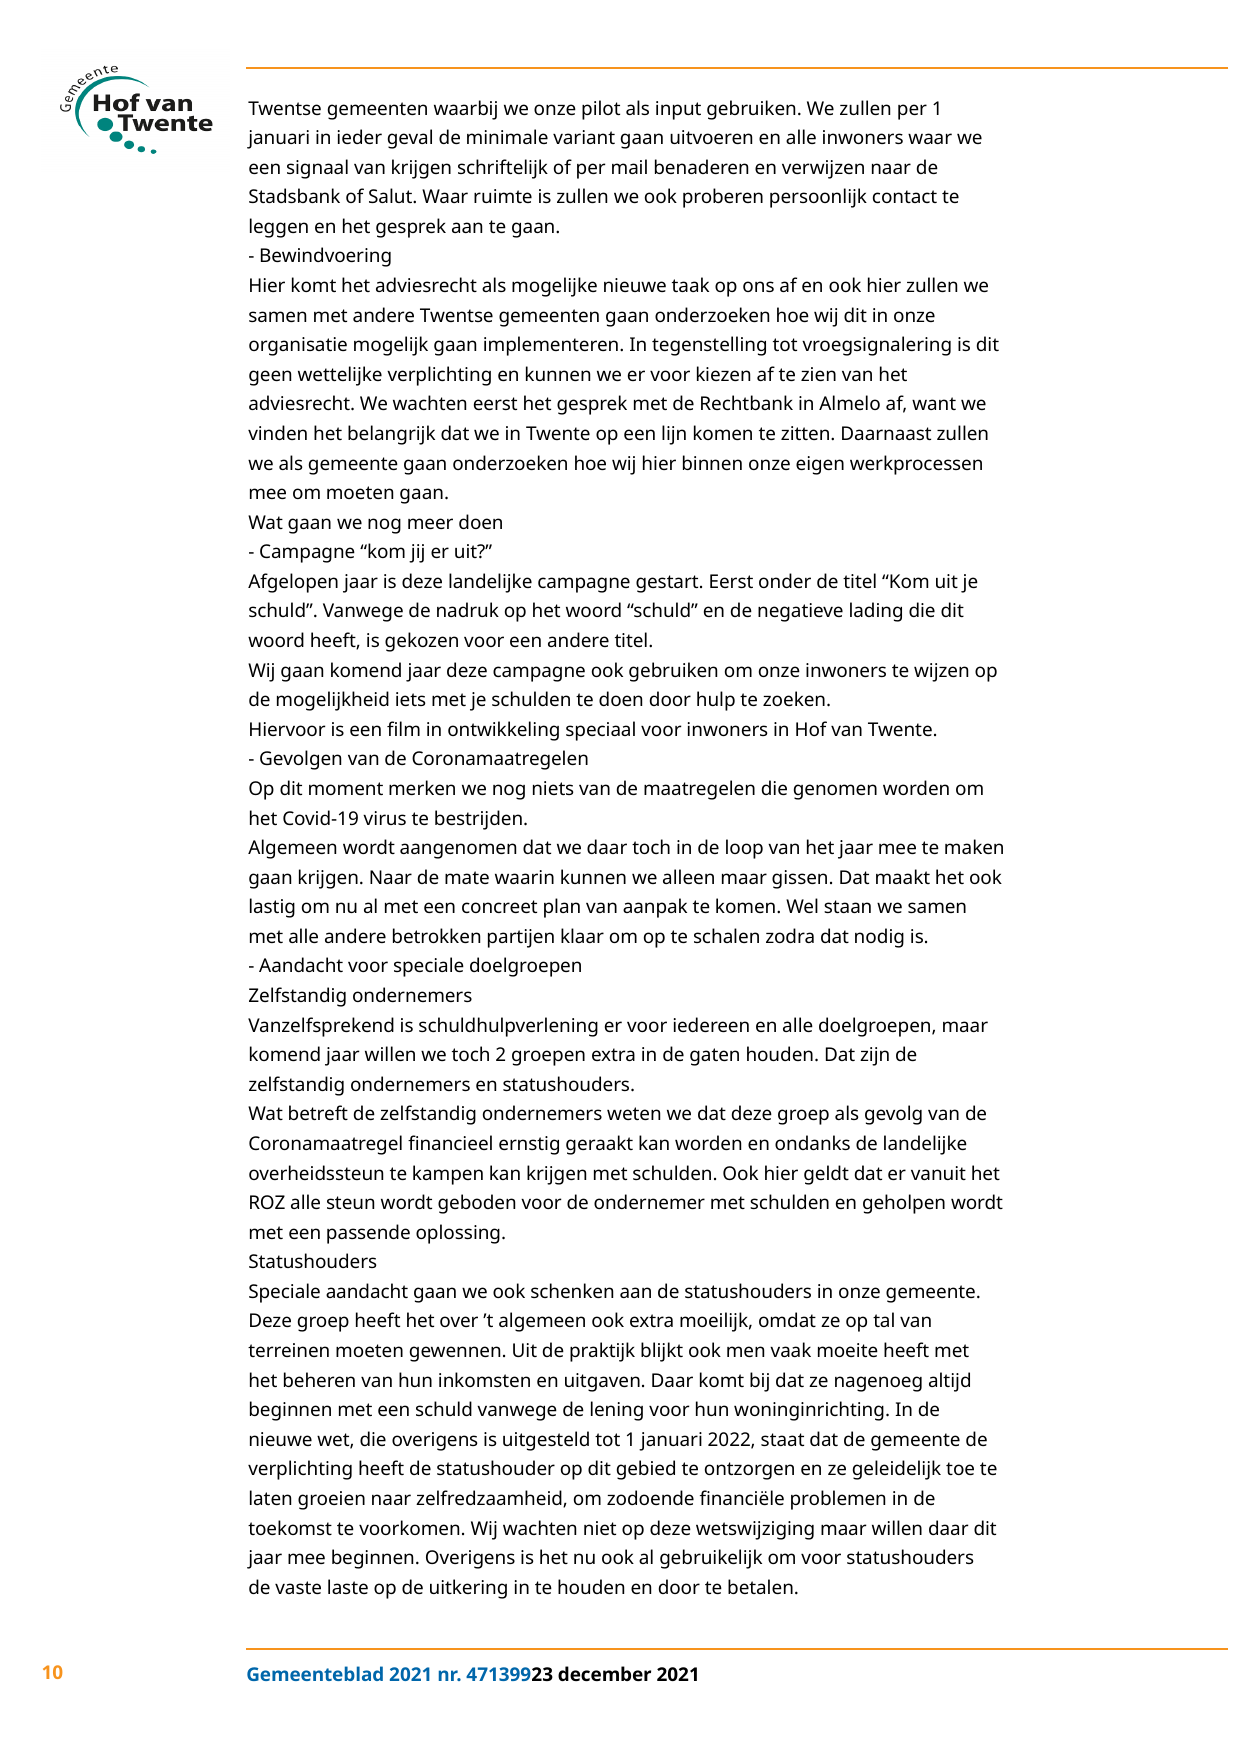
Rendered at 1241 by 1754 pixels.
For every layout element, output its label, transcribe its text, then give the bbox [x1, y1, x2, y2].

text Wat gaan we nog meer doen [248, 509, 1152, 535]
text - Bewindvoering [248, 243, 1152, 268]
text Vanzelfsprekend is schuldhulpverlening er voor iedereen en alle doelgroepen, maar [248, 1012, 1152, 1038]
text laten groeien naar zelfredzaamheid, om zodoende financiële problemen in de [248, 1485, 1152, 1511]
text adviesrecht. We wachten eerst het gesprek met de Rechtbank in Almelo af, want we [248, 391, 1152, 416]
text ROZ alle steun wordt geboden voor de ondernemer met schulden en geholpen wordt [248, 1189, 1152, 1215]
text we als gemeente gaan onderzoeken hoe wij hier binnen onze eigen werkprocessen [248, 450, 1152, 476]
text Hiervoor is een film in ontwikkeling speciaal voor inwoners in Hof van Twente. [248, 716, 1152, 742]
text Zelfstandig ondernemers [248, 982, 1152, 1008]
text komend jaar willen we toch 2 groepen extra in de gaten houden. Dat zijn de [248, 1041, 1152, 1067]
text Twentse gemeenten waarbij we onze pilot als input gebruiken. We zullen per 1 [248, 95, 1152, 121]
text - Campagne “kom jij er uit?” [248, 538, 1152, 564]
text Wat betreft de zelfstandig ondernemers weten we dat deze groep als gevolg van de [248, 1101, 1152, 1126]
text beginnen met een schuld vanwege de lening voor hun woninginrichting. In de [248, 1396, 1152, 1422]
text Hier komt het adviesrecht als mogelijke nieuwe taak op ons af en ook hier zullen we [248, 272, 1152, 298]
text lastig om nu al met een concreet plan van aanpak te komen. Wel staan we samen [248, 893, 1152, 919]
text Deze groep heeft het over ’t algemeen ook extra moeilijk, omdat ze op tal van [248, 1308, 1152, 1333]
text toekomst te voorkomen. Wij wachten niet op deze wetswijziging maar willen daar dit [248, 1515, 1152, 1541]
text de vaste laste op de uitkering in te houden en door te betalen. [248, 1574, 1152, 1600]
text jaar mee beginnen. Overigens is het nu ook al gebruikelijk om voor statushouders [248, 1544, 1152, 1570]
text een signaal van krijgen schriftelijk of per mail benaderen en verwijzen naar de [248, 154, 1152, 180]
text Statushouders [248, 1248, 1152, 1274]
text Coronamaatregel financieel ernstig geraakt kan worden en ondanks de landelijke [248, 1130, 1152, 1156]
text Algemeen wordt aangenomen dat we daar toch in de loop van het jaar mee te maken [248, 834, 1152, 860]
text januari in ieder geval de minimale variant gaan uitvoeren en alle inwoners waar we [248, 124, 1152, 150]
text leggen en het gesprek aan te gaan. [248, 213, 1152, 239]
text met een passende oplossing. [248, 1219, 1152, 1245]
text Afgelopen jaar is deze landelijke campagne gestart. Eerst onder de titel “Kom uit je [248, 568, 1152, 594]
text - Gevolgen van de Coronamaatregelen [248, 746, 1152, 771]
text Op dit moment merken we nog niets van de maatregelen die genomen worden om [248, 775, 1152, 801]
text woord heeft, is gekozen voor een andere titel. [248, 627, 1152, 653]
text overheidssteun te kampen kan krijgen met schulden. Ook hier geldt dat er vanuit het [248, 1160, 1152, 1186]
text gaan krijgen. Naar de mate waarin kunnen we alleen maar gissen. Dat maakt het ook [248, 864, 1152, 890]
text mee om moeten gaan. [248, 479, 1152, 505]
text - Aandacht voor speciale doelgroepen [248, 953, 1152, 978]
text organisatie mogelijk gaan implementeren. In tegenstelling tot vroegsignalering is dit [248, 331, 1152, 357]
text zelfstandig ondernemers en statushouders. [248, 1071, 1152, 1097]
text samen met andere Twentse gemeenten gaan onderzoeken hoe wij dit in onze [248, 302, 1152, 328]
text vinden het belangrijk dat we in Twente op een lijn komen te zitten. Daarnaast zullen [248, 420, 1152, 446]
text Stadsbank of Salut. Waar ruimte is zullen we ook proberen persoonlijk contact te [248, 183, 1152, 209]
text Wij gaan komend jaar deze campagne ook gebruiken om onze inwoners te wijzen op [248, 657, 1152, 683]
text de mogelijkheid iets met je schulden te doen door hulp te zoeken. [248, 686, 1152, 712]
text het Covid-19 virus te bestrijden. [248, 805, 1152, 831]
text geen wettelijke verplichting en kunnen we er voor kiezen af te zien van het [248, 361, 1152, 387]
text verplichting heeft de statushouder op dit gebied te ontzorgen en ze geleidelijk toe te [248, 1456, 1152, 1481]
text het beheren van hun inkomsten en uitgaven. Daar komt bij dat ze nagenoeg altijd [248, 1367, 1152, 1393]
text met alle andere betrokken partijen klaar om op te schalen zodra dat nodig is. [248, 923, 1152, 949]
text terreinen moeten gewennen. Uit de praktijk blijkt ook men vaak moeite heeft met [248, 1337, 1152, 1363]
picture [41, 47, 231, 172]
text schuld”. Vanwege de nadruk op het woord “schuld” en de negatieve lading die dit [248, 598, 1152, 623]
text nieuwe wet, die overigens is uitgesteld tot 1 januari 2022, staat dat de gemeente de [248, 1426, 1152, 1452]
text Speciale aandacht gaan we ook schenken aan de statushouders in onze gemeente. [248, 1278, 1152, 1304]
